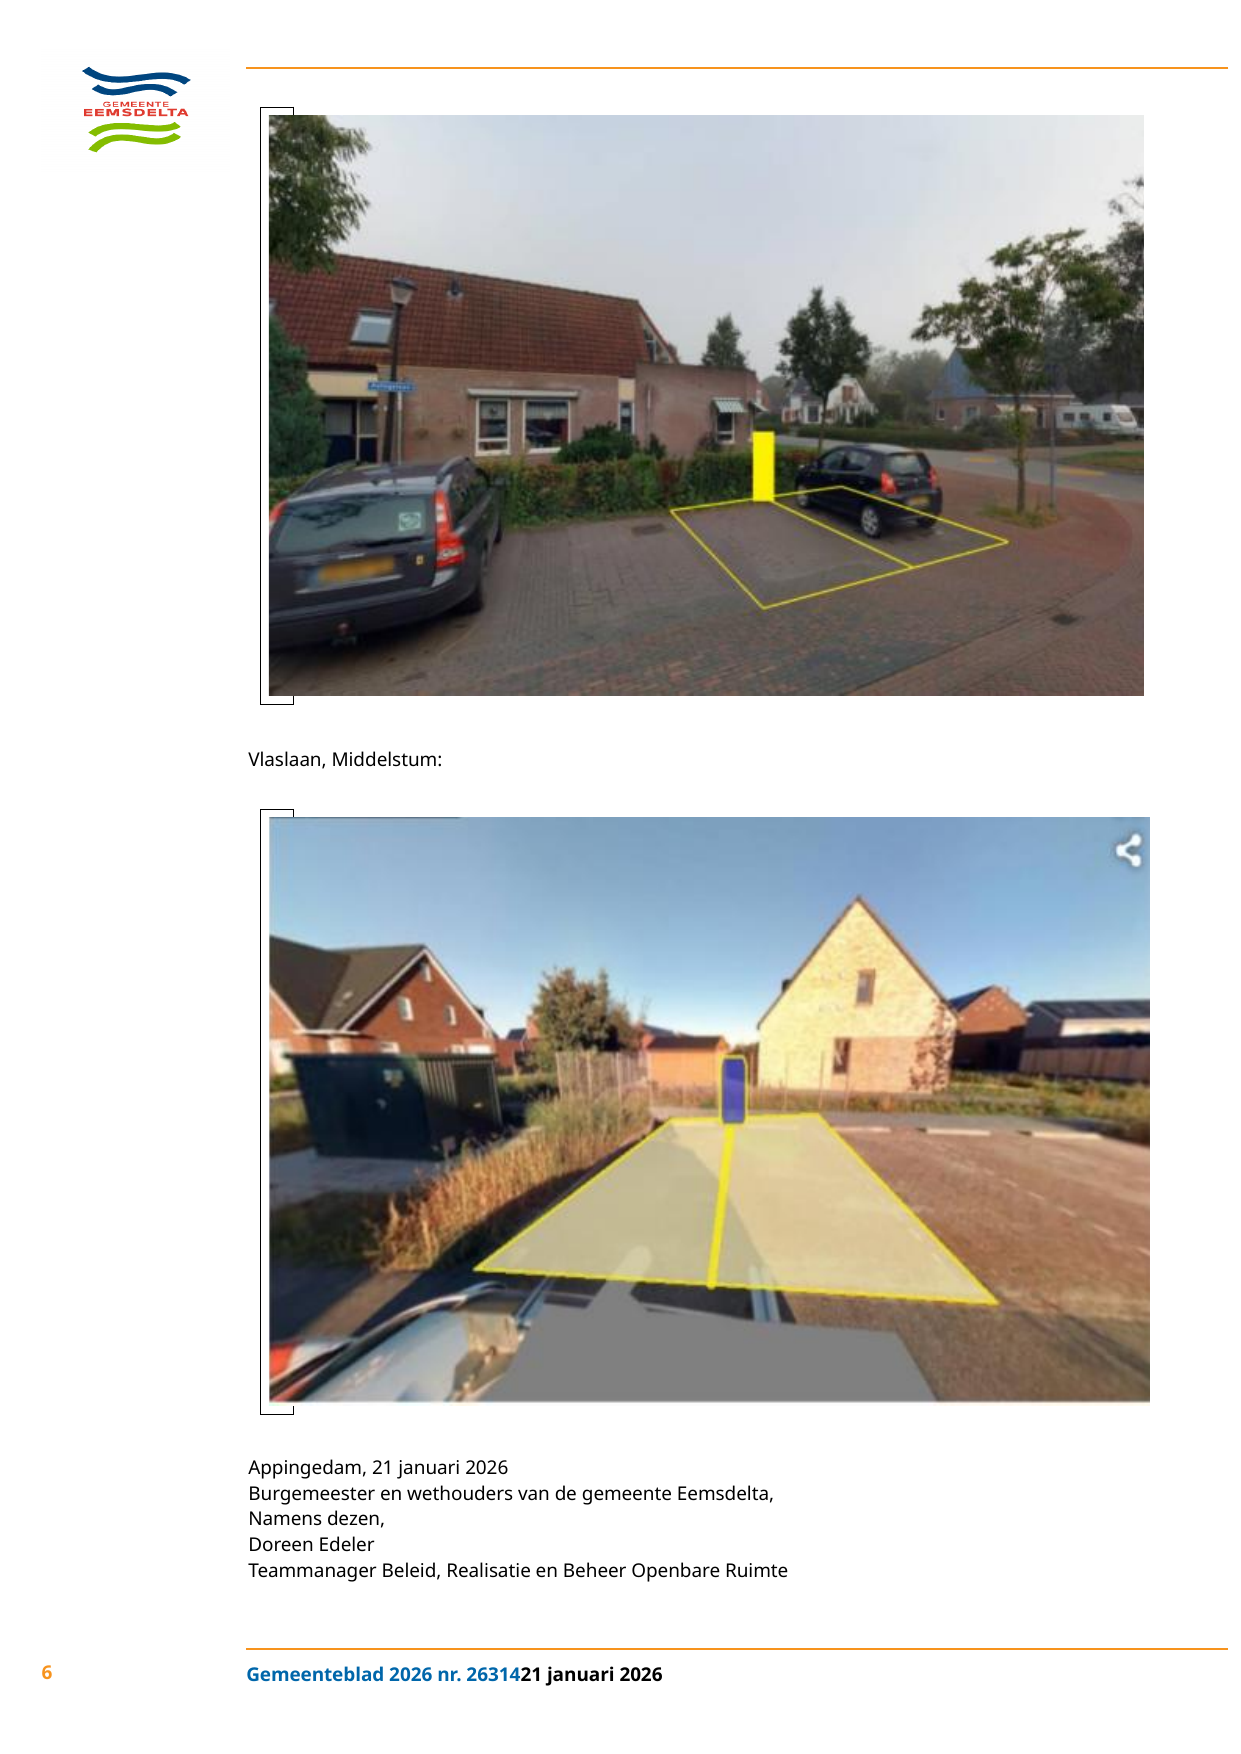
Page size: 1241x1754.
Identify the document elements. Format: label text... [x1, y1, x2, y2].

text Namens dezen, [248, 1506, 1152, 1531]
text Burgemeester en wethouders van de gemeente Eemsdelta, [248, 1480, 1152, 1506]
text Teammanager Beleid, Realisatie en Beheer Openbare Ruimte [248, 1557, 1152, 1583]
picture [268, 115, 1144, 696]
text Doreen Edeler [248, 1531, 1152, 1557]
picture [41, 47, 231, 172]
text Appingedam, 21 januari 2026 [248, 1454, 1152, 1480]
text Vlaslaan, Middelstum: [248, 747, 1152, 772]
picture [268, 817, 1150, 1406]
